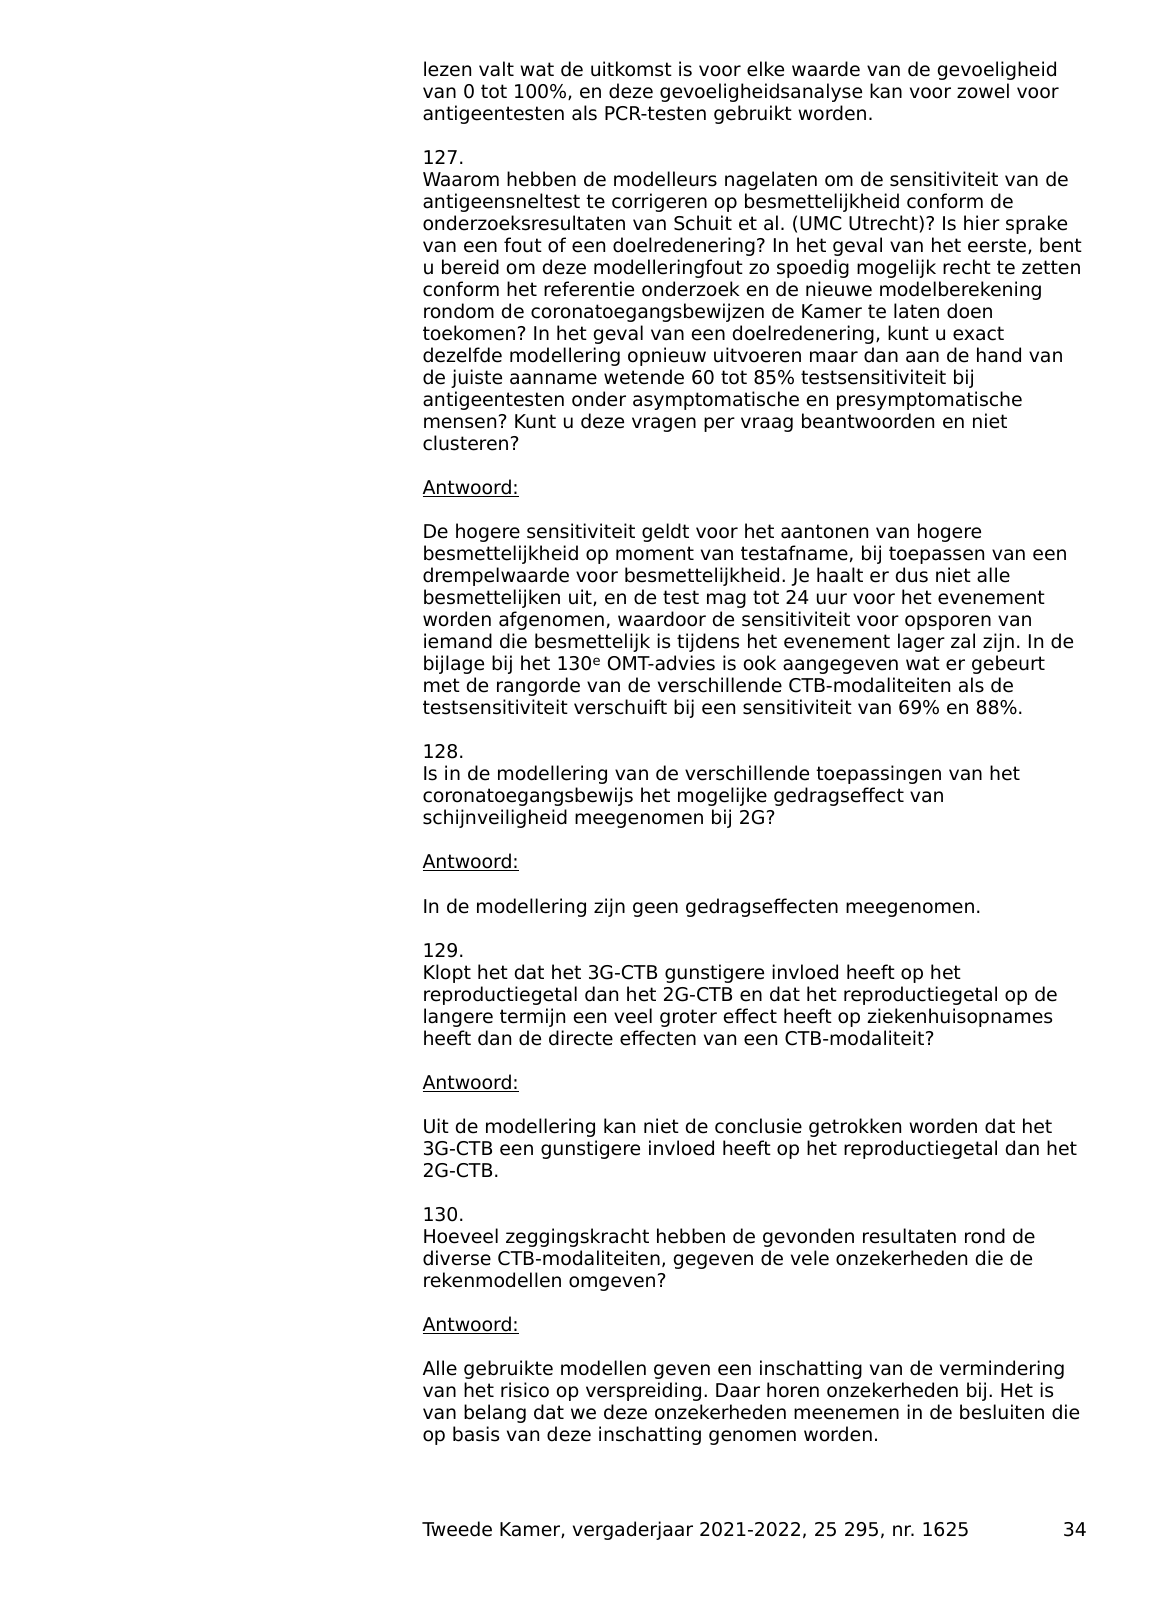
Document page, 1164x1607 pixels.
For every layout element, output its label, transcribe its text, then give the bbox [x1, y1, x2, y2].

text 129. [422, 940, 1087, 962]
text 130. [422, 1204, 1087, 1226]
text De hogere sensitiviteit geldt voor het aantonen van hogere besmettelijkheid op moment van testafname, bij toepassen van een drempelwaarde voor besmettelijkheid. Je haalt er dus niet alle besmettelijken uit, en de test mag tot 24 uur voor het evenement worden afgenomen, waardoor de sensitiviteit voor opsporen van iemand die besmettelijk is tijdens het evenement lager zal zijn. In de bijlage bij het 130e OMT-advies is ook aangegeven wat er gebeurt met de rangorde van de verschillende CTB-modaliteiten als de testsensitiviteit verschuift bij een sensitiviteit van 69% en 88%. [422, 521, 1087, 719]
subtitle Antwoord: [422, 851, 1087, 873]
subtitle Antwoord: [422, 1314, 1087, 1336]
text lezen valt wat de uitkomst is voor elke waarde van de gevoeligheid van 0 tot 100%, en deze gevoeligheidsanalyse kan voor zowel voor antigeentesten als PCR-testen gebruikt worden. [422, 59, 1087, 125]
text Klopt het dat het 3G-CTB gunstigere invloed heeft op het reproductiegetal dan het 2G-CTB en dat het reproductiegetal op de langere termijn een veel groter effect heeft op ziekenhuisopnames heeft dan de directe effecten van een CTB-modaliteit? [422, 962, 1087, 1049]
text 127. [422, 147, 1087, 169]
subtitle Antwoord: [422, 1072, 1087, 1094]
text Alle gebruikte modellen geven een inschatting van de vermindering van het risico op verspreiding. Daar horen onzekerheden bij. Het is van belang dat we deze onzekerheden meenemen in de besluiten die op basis van deze inschatting genomen worden. [422, 1358, 1087, 1446]
subtitle Antwoord: [422, 477, 1087, 499]
text Uit de modellering kan niet de conclusie getrokken worden dat het 3G-CTB een gunstigere invloed heeft op het reproductiegetal dan het 2G-CTB. [422, 1116, 1087, 1182]
text 128. [422, 741, 1087, 763]
text Is in de modellering van de verschillende toepassingen van het coronatoegangsbewijs het mogelijke gedragseffect van schijnveiligheid meegenomen bij 2G? [422, 763, 1087, 829]
text Waarom hebben de modelleurs nagelaten om de sensitiviteit van de antigeensneltest te corrigeren op besmettelijkheid conform de onderzoeksresultaten van Schuit et al. (UMC Utrecht)? Is hier sprake van een fout of een doelredenering? In het geval van het eerste, bent u bereid om deze modelleringfout zo spoedig mogelijk recht te zetten conform het referentie onderzoek en de nieuwe modelberekening rondom de coronatoegangsbewijzen de Kamer te laten doen toekomen? In het geval van een doelredenering, kunt u exact dezelfde modellering opnieuw uitvoeren maar dan aan de hand van de juiste aanname wetende 60 tot 85% testsensitiviteit bij antigeentesten onder asymptomatische en presymptomatische mensen? Kunt u deze vragen per vraag beantwoorden en niet clusteren? [422, 169, 1087, 455]
text In de modellering zijn geen gedragseffecten meegenomen. [422, 896, 1087, 917]
text Hoeveel zeggingskracht hebben de gevonden resultaten rond de diverse CTB-modaliteiten, gegeven de vele onzekerheden die de rekenmodellen omgeven? [422, 1226, 1087, 1292]
